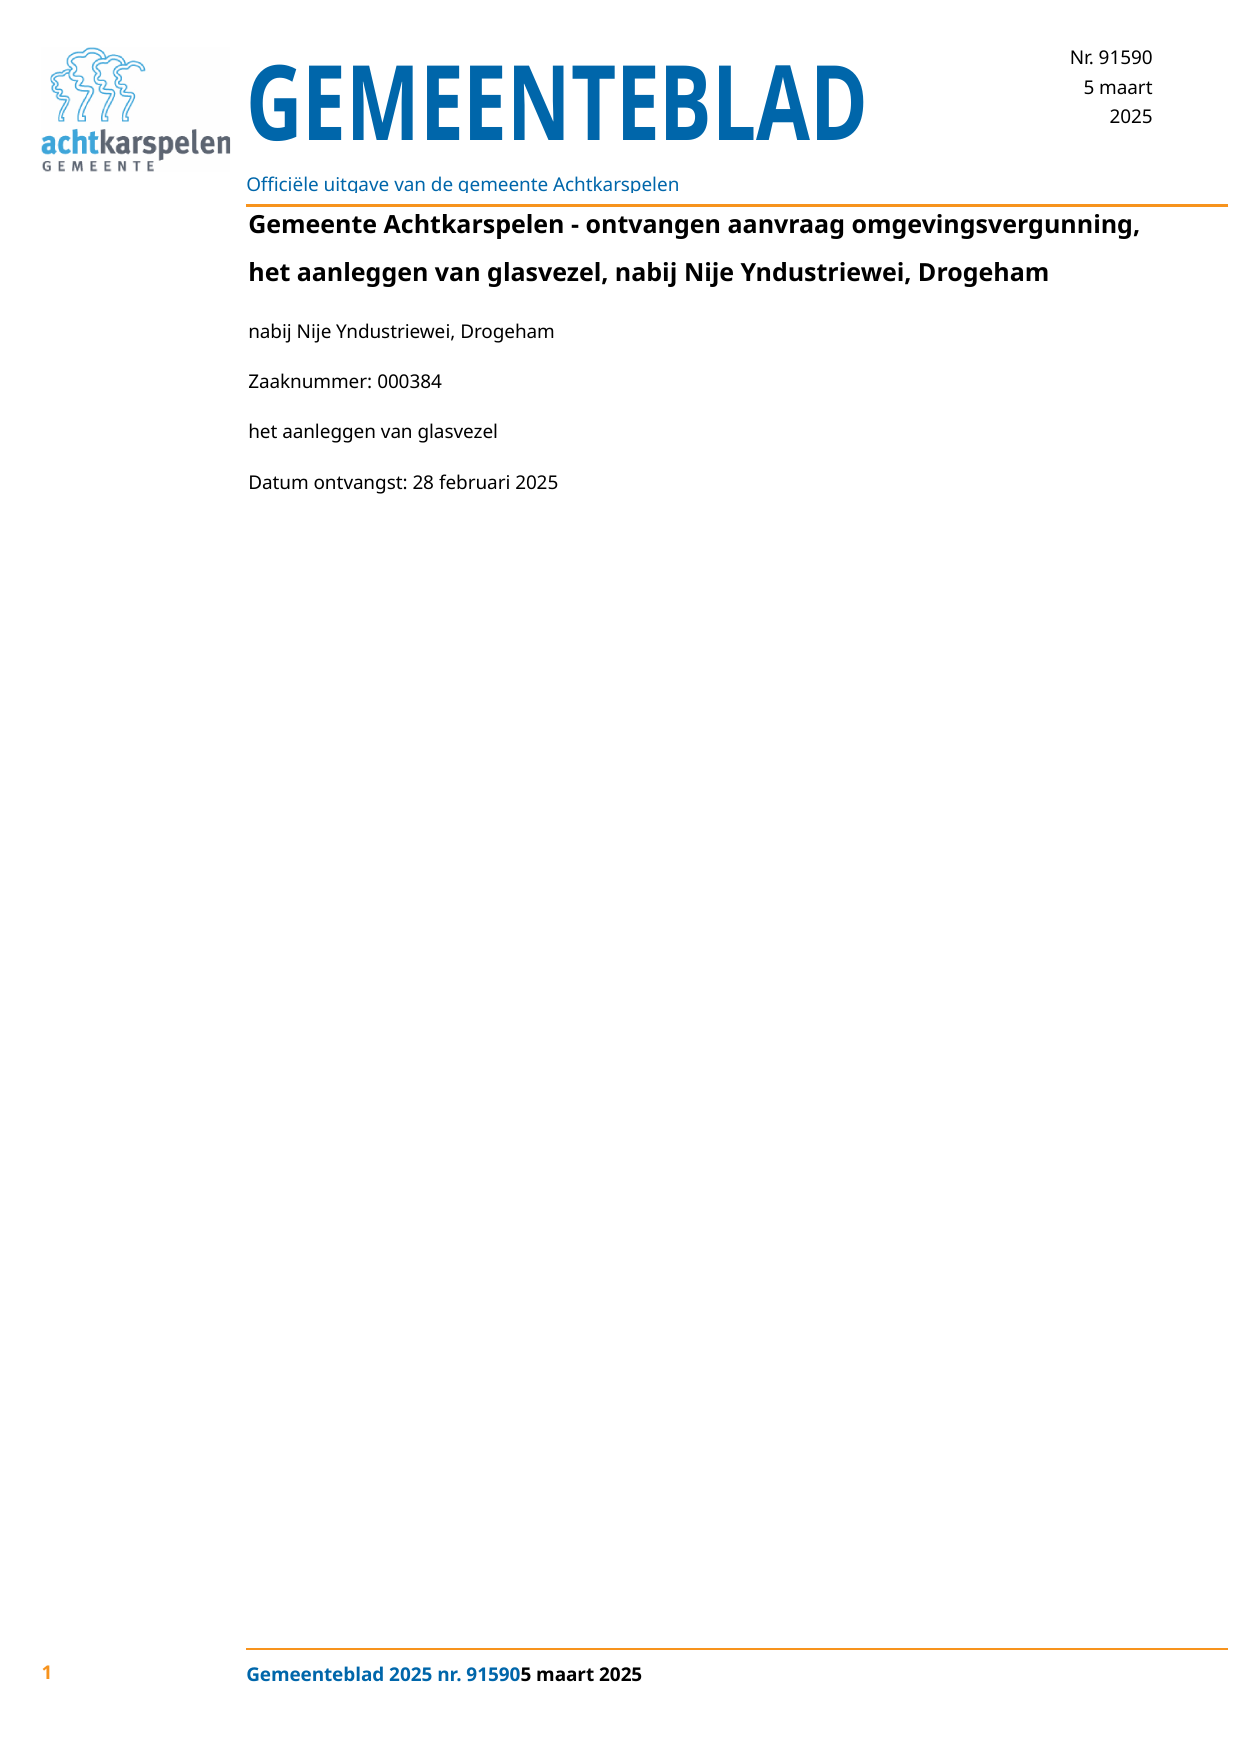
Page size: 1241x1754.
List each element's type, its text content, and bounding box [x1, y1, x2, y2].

text Gemeente Achtkarspelen - ontvangen aanvraag omgevingsvergunning, het aanleggen van glasvezel, nabij Nije Yndustriewei, Drogeham [248, 207, 1152, 288]
picture [41, 47, 231, 172]
text het aanleggen van glasvezel [248, 419, 1152, 444]
text nabij Nije Yndustriewei, Drogeham [248, 318, 1152, 344]
text Datum ontvangst: 28 februari 2025 [248, 469, 1152, 495]
text Zaaknummer: 000384 [248, 368, 1152, 394]
